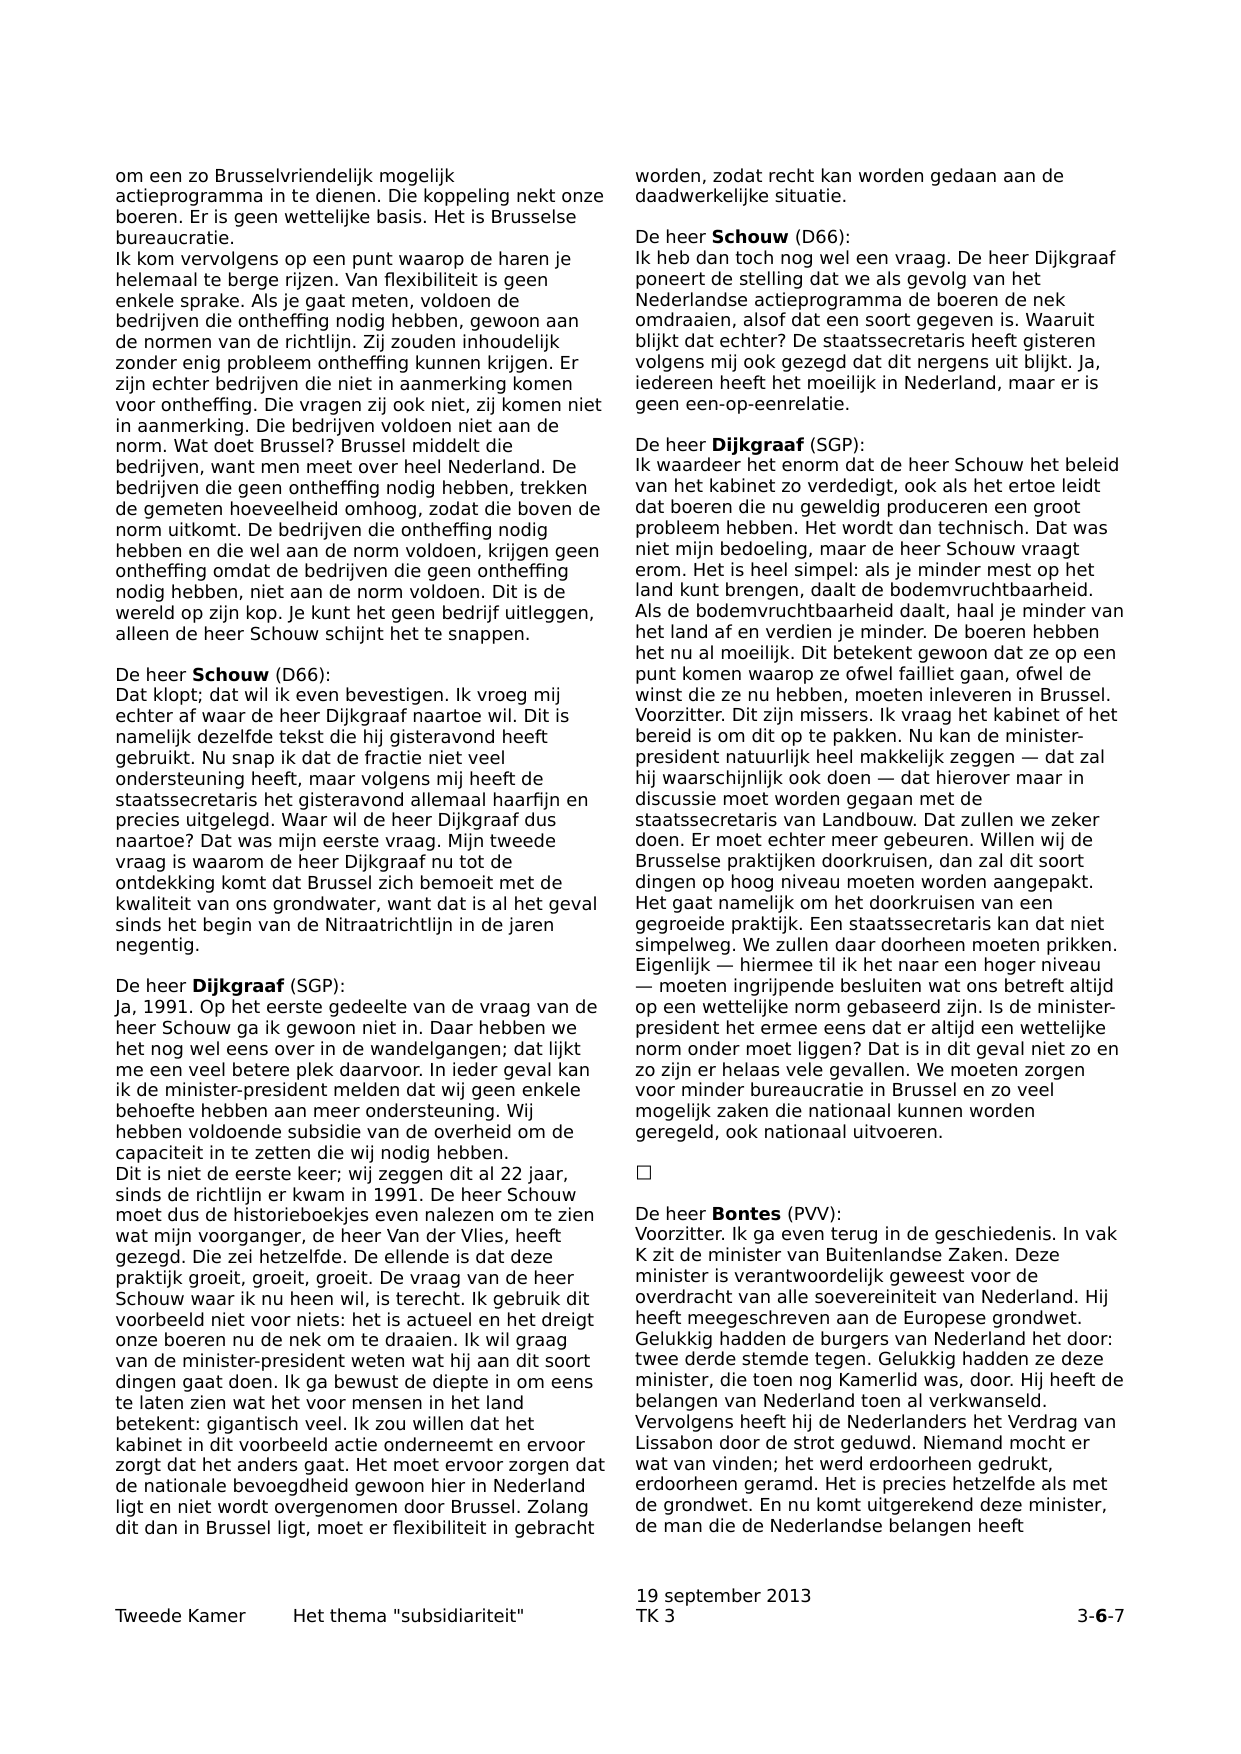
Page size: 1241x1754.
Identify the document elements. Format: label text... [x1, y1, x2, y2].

text ⬜ [635, 1163, 1125, 1183]
text worden, zodat recht kan worden gedaan aan de daadwerkelijke situatie. [635, 165, 1125, 207]
text Ik waardeer het enorm dat de heer Schouw het beleid van het kabinet zo verdedigt, ook als het ertoe leidt dat boeren die nu geweldig produceren een groot probleem hebben. Het wordt dan technisch. Dat was niet mijn bedoeling, maar de heer Schouw vraagt erom. Het is heel simpel: als je minder mest op het land kunt brengen, daalt de bodemvruchtbaarheid. Als de bodemvruchtbaarheid daalt, haal je minder van het land af en verdien je minder. De boeren hebben het nu al moeilijk. Dit betekent gewoon dat ze op een punt komen waarop ze ofwel failliet gaan, ofwel de winst die ze nu hebben, moeten inleveren in Brussel. [635, 455, 1125, 705]
text De heer Schouw (D66): [635, 227, 1125, 248]
text Ja, 1991. Op het eerste gedeelte van de vraag van de heer Schouw ga ik gewoon niet in. Daar hebben we het nog wel eens over in de wandelgangen; dat lijkt me een veel betere plek daarvoor. In ieder geval kan ik de minister-president melden dat wij geen enkele behoefte hebben aan meer ondersteuning. Wij hebben voldoende subsidie van de overheid om de capaciteit in te zetten die wij nodig hebben. [115, 997, 605, 1163]
text Voorzitter. Dit zijn missers. Ik vraag het kabinet of het bereid is om dit op te pakken. Nu kan de minister-president natuurlijk heel makkelijk zeggen — dat zal hij waarschijnlijk ook doen — dat hierover maar in discussie moet worden gegaan met de staatssecretaris van Landbouw. Dat zullen we zeker doen. Er moet echter meer gebeuren. Willen wij de Brusselse praktijken doorkruisen, dan zal dit soort dingen op hoog niveau moeten worden aangepakt. Het gaat namelijk om het doorkruisen van een gegroeide praktijk. Een staatssecretaris kan dat niet simpelweg. We zullen daar doorheen moeten prikken. Eigenlijk — hiermee til ik het naar een hoger niveau — moeten ingrijpende besluiten wat ons betreft altijd op een wettelijke norm gebaseerd zijn. Is de minister-president het ermee eens dat er altijd een wettelijke norm onder moet liggen? Dat is in dit geval niet zo en zo zijn er helaas vele gevallen. We moeten zorgen voor minder bureaucratie in Brussel en zo veel mogelijk zaken die nationaal kunnen worden geregeld, ook nationaal uitvoeren. [635, 705, 1125, 1143]
text De heer Dijkgraaf (SGP): [635, 434, 1125, 455]
text De heer Bontes (PVV): [635, 1203, 1125, 1224]
text De heer Schouw (D66): [115, 664, 605, 685]
text Ik kom vervolgens op een punt waarop de haren je helemaal te berge rijzen. Van flexibiliteit is geen enkele sprake. Als je gaat meten, voldoen de bedrijven die ontheffing nodig hebben, gewoon aan de normen van de richtlijn. Zij zouden inhoudelijk zonder enig probleem ontheffing kunnen krijgen. Er zijn echter bedrijven die niet in aanmerking komen voor ontheffing. Die vragen zij ook niet, zij komen niet in aanmerking. Die bedrijven voldoen niet aan de norm. Wat doet Brussel? Brussel middelt die bedrijven, want men meet over heel Nederland. De bedrijven die geen ontheffing nodig hebben, trekken de gemeten hoeveelheid omhoog, zodat die boven de norm uitkomt. De bedrijven die ontheffing nodig hebben en die wel aan de norm voldoen, krijgen geen ontheffing omdat de bedrijven die geen ontheffing nodig hebben, niet aan de norm voldoen. Dit is de wereld op zijn kop. Je kunt het geen bedrijf uitleggen, alleen de heer Schouw schijnt het te snappen. [115, 249, 605, 644]
text Dat klopt; dat wil ik even bevestigen. Ik vroeg mij echter af waar de heer Dijkgraaf naartoe wil. Dit is namelijk dezelfde tekst die hij gisteravond heeft gebruikt. Nu snap ik dat de fractie niet veel ondersteuning heeft, maar volgens mij heeft de staatssecretaris het gisteravond allemaal haarfijn en precies uitgelegd. Waar wil de heer Dijkgraaf dus naartoe? Dat was mijn eerste vraag. Mijn tweede vraag is waarom de heer Dijkgraaf nu tot de ontdekking komt dat Brussel zich bemoeit met de kwaliteit van ons grondwater, want dat is al het geval sinds het begin van de Nitraatrichtlijn in de jaren negentig. [115, 685, 605, 956]
text Dit is niet de eerste keer; wij zeggen dit al 22 jaar, sinds de richtlijn er kwam in 1991. De heer Schouw moet dus de historieboekjes even nalezen om te zien wat mijn voorganger, de heer Van der Vlies, heeft gezegd. Die zei hetzelfde. De ellende is dat deze praktijk groeit, groeit, groeit. De vraag van de heer Schouw waar ik nu heen wil, is terecht. Ik gebruik dit voorbeeld niet voor niets: het is actueel en het dreigt onze boeren nu de nek om te draaien. Ik wil graag van de minister-president weten wat hij aan dit soort dingen gaat doen. Ik ga bewust de diepte in om eens te laten zien wat het voor mensen in het land betekent: gigantisch veel. Ik zou willen dat het kabinet in dit voorbeeld actie onderneemt en ervoor zorgt dat het anders gaat. Het moet ervoor zorgen dat de nationale bevoegdheid gewoon hier in Nederland ligt en niet wordt overgenomen door Brussel. Zolang dit dan in Brussel ligt, moet er flexibiliteit in gebracht [115, 1163, 605, 1538]
text Ik heb dan toch nog wel een vraag. De heer Dijkgraaf poneert de stelling dat we als gevolg van het Nederlandse actieprogramma de boeren de nek omdraaien, alsof dat een soort gegeven is. Waaruit blijkt dat echter? De staatssecretaris heeft gisteren volgens mij ook gezegd dat dit nergens uit blijkt. Ja, iedereen heeft het moeilijk in Nederland, maar er is geen een-op-eenrelatie. [635, 248, 1125, 414]
text De heer Dijkgraaf (SGP): [115, 976, 605, 997]
text Voorzitter. Ik ga even terug in de geschiedenis. In vak K zit de minister van Buitenlandse Zaken. Deze minister is verantwoordelijk geweest voor de overdracht van alle soevereiniteit van Nederland. Hij heeft meegeschreven aan de Europese grondwet. Gelukkig hadden de burgers van Nederland het door: twee derde stemde tegen. Gelukkig hadden ze deze minister, die toen nog Kamerlid was, door. Hij heeft de belangen van Nederland toen al verkwanseld. Vervolgens heeft hij de Nederlanders het Verdrag van Lissabon door de strot geduwd. Niemand mocht er wat van vinden; het werd erdoorheen gedrukt, erdoorheen geramd. Het is precies hetzelfde als met de grondwet. En nu komt uitgerekend deze minister, de man die de Nederlandse belangen heeft [635, 1224, 1125, 1537]
text om een zo Brusselvriendelijk mogelijk actieprogramma in te dienen. Die koppeling nekt onze boeren. Er is geen wettelijke basis. Het is Brusselse bureaucratie. [115, 165, 605, 249]
